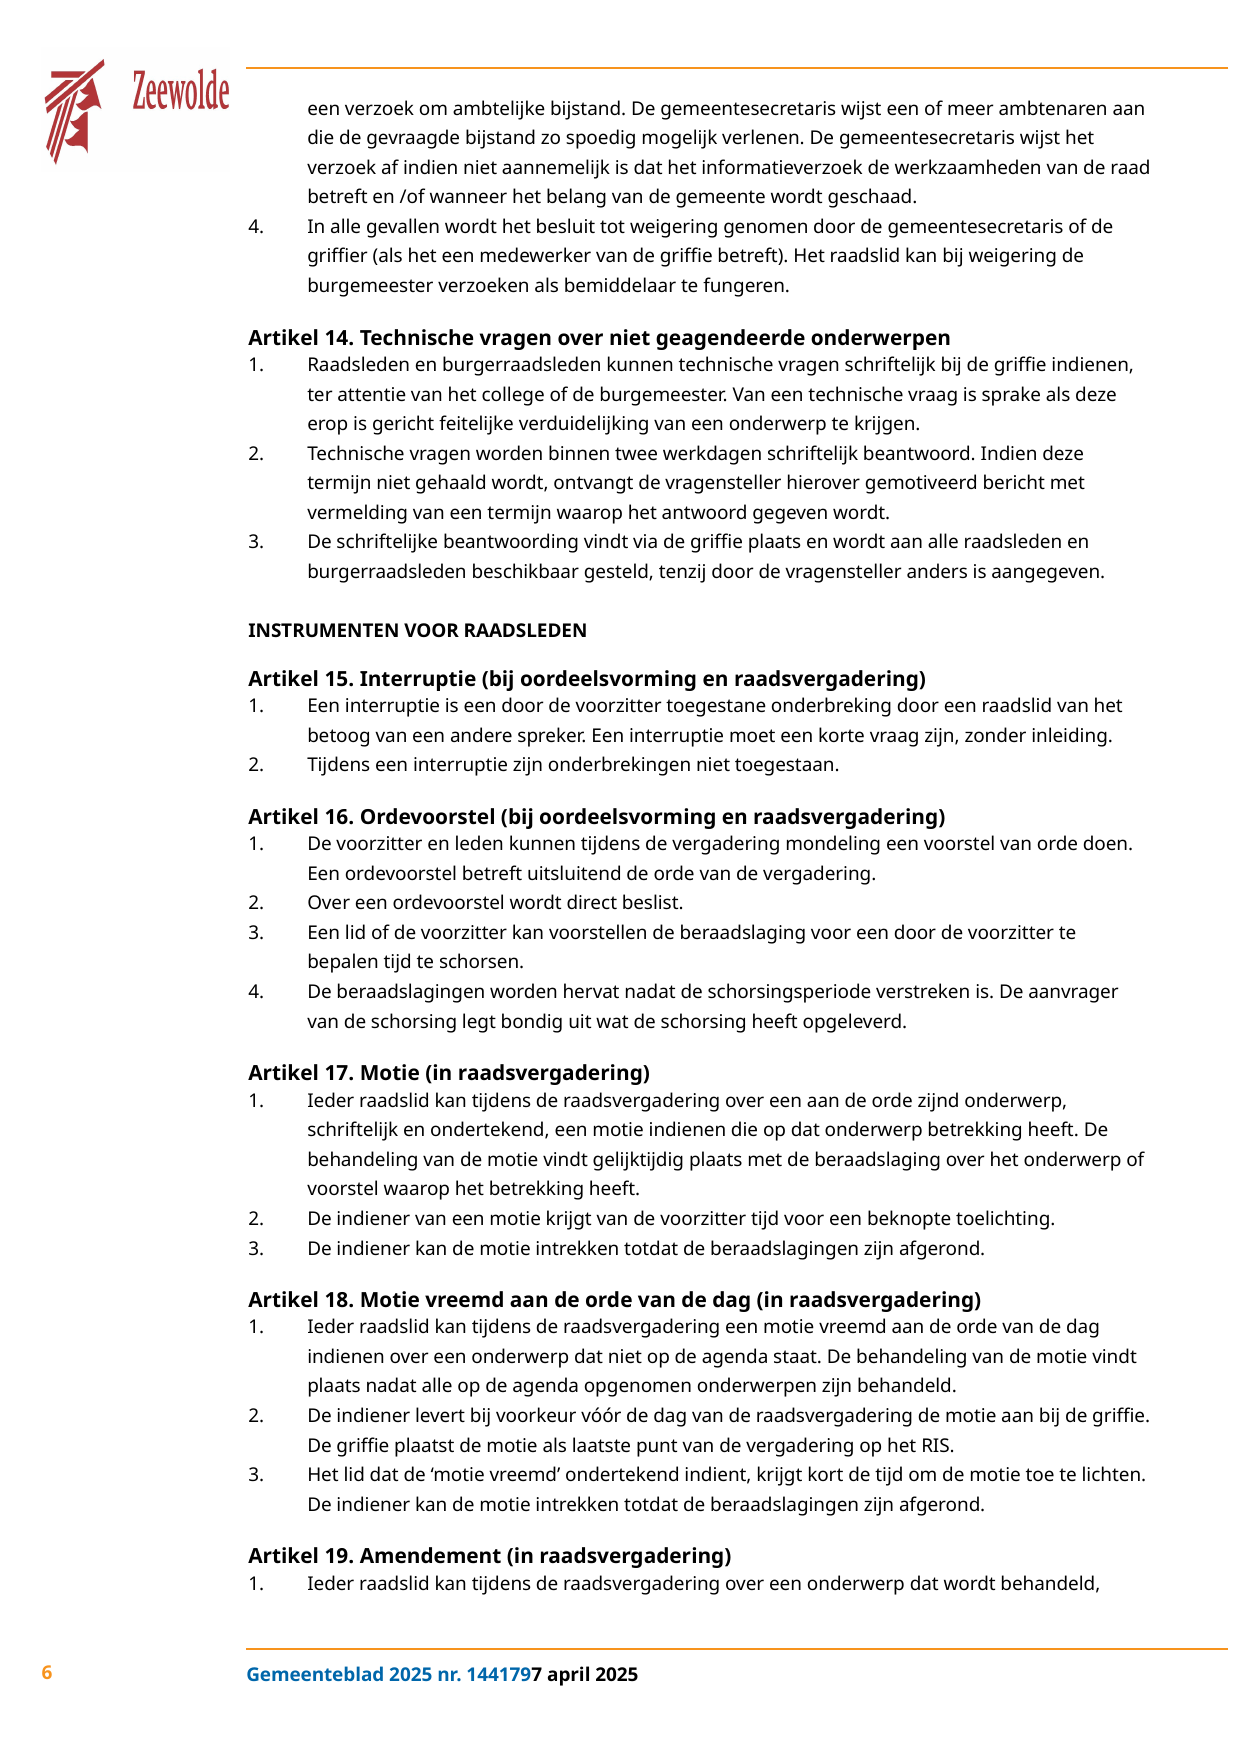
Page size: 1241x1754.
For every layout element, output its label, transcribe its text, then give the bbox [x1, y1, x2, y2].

list De schriftelijke beantwoording vindt via de griffie plaats en wordt aan alle raadsleden en burgerraadsleden beschikbaar gesteld, tenzij door de vragensteller anders is aangegeven. [248, 529, 1152, 584]
list Ieder raadslid kan tijdens de raadsvergadering een motie vreemd aan de orde van de dag indienen over een onderwerp dat niet op de agenda staat. De behandeling van de motie vindt plaats nadat alle op de agenda opgenomen onderwerpen zijn behandeld. [248, 1313, 1152, 1398]
text Artikel 17. Motie (in raadsvergadering) [248, 1058, 1152, 1087]
list De indiener van een motie krijgt van de voorzitter tijd voor een beknopte toelichting. [248, 1205, 1152, 1231]
text Artikel 16. Ordevoorstel (bij oordeelsvorming en raadsvergadering) [248, 802, 1152, 830]
list In alle gevallen wordt het besluit tot weigering genomen door de gemeentesecretaris of de griffier (als het een medewerker van de griffie betreft). Het raadslid kan bij weigering de burgemeester verzoeken als bemiddelaar te fungeren. [248, 213, 1152, 298]
list De voorzitter en leden kunnen tijdens de vergadering mondeling een voorstel van orde doen. Een ordevoorstel betreft uitsluitend de orde van de vergadering. [248, 830, 1152, 886]
list De indiener levert bij voorkeur vóór de dag van de raadsvergadering de motie aan bij de griffie. De griffie plaatst de motie als laatste punt van de vergadering op het RIS. [248, 1402, 1152, 1458]
text Artikel 18. Motie vreemd aan de orde van de dag (in raadsvergadering) [248, 1285, 1152, 1313]
list Technische vragen worden binnen twee werkdagen schriftelijk beantwoord. Indien deze termijn niet gehaald wordt, ontvangt de vragensteller hierover gemotiveerd bericht met vermelding van een termijn waarop het antwoord gegeven wordt. [248, 440, 1152, 525]
text Artikel 14. Technische vragen over niet geagendeerde onderwerpen [248, 323, 1152, 351]
picture [41, 47, 231, 172]
list Een interruptie is een door de voorzitter toegestane onderbreking door een raadslid van het betoog van een andere spreker. Een interruptie moet een korte vraag zijn, zonder inleiding. [248, 692, 1152, 748]
text Artikel 15. Interruptie (bij oordeelsvorming en raadsvergadering) [248, 664, 1152, 692]
list Het lid dat de ‘motie vreemd’ ondertekend indient, krijgt kort de tijd om de motie toe te lichten. De indiener kan de motie intrekken totdat de beraadslagingen zijn afgerond. [248, 1461, 1152, 1517]
list een verzoek om ambtelijke bijstand. De gemeentesecretaris wijst een of meer ambtenaren aan die de gevraagde bijstand zo spoedig mogelijk verlenen. De gemeentesecretaris wijst het verzoek af indien niet aannemelijk is dat het informatieverzoek de werkzaamheden van de raad betreft en /of wanneer het belang van de gemeente wordt geschaad. [248, 95, 1152, 209]
text Artikel 19. Amendement (in raadsvergadering) [248, 1541, 1152, 1570]
text INSTRUMENTEN VOOR RAADSLEDEN [248, 617, 1152, 643]
list Ieder raadslid kan tijdens de raadsvergadering over een aan de orde zijnd onderwerp, schriftelijk en ondertekend, een motie indienen die op dat onderwerp betrekking heeft. De behandeling van de motie vindt gelijktijdig plaats met de beraadslaging over het onderwerp of voorstel waarop het betrekking heeft. [248, 1087, 1152, 1201]
list Raadsleden en burgerraadsleden kunnen technische vragen schriftelijk bij de griffie indienen, ter attentie van het college of de burgemeester. Van een technische vraag is sprake als deze erop is gericht feitelijke verduidelijking van een onderwerp te krijgen. [248, 351, 1152, 436]
list Ieder raadslid kan tijdens de raadsvergadering over een onderwerp dat wordt behandeld, [248, 1570, 1152, 1596]
list Over een ordevoorstel wordt direct beslist. [248, 889, 1152, 915]
list De beraadslagingen worden hervat nadat de schorsingsperiode verstreken is. De aanvrager van de schorsing legt bondig uit wat de schorsing heeft opgeleverd. [248, 978, 1152, 1034]
list De indiener kan de motie intrekken totdat de beraadslagingen zijn afgerond. [248, 1235, 1152, 1260]
list Een lid of de voorzitter kan voorstellen de beraadslaging voor een door de voorzitter te bepalen tijd te schorsen. [248, 919, 1152, 974]
list Tijdens een interruptie zijn onderbrekingen niet toegestaan. [248, 752, 1152, 777]
